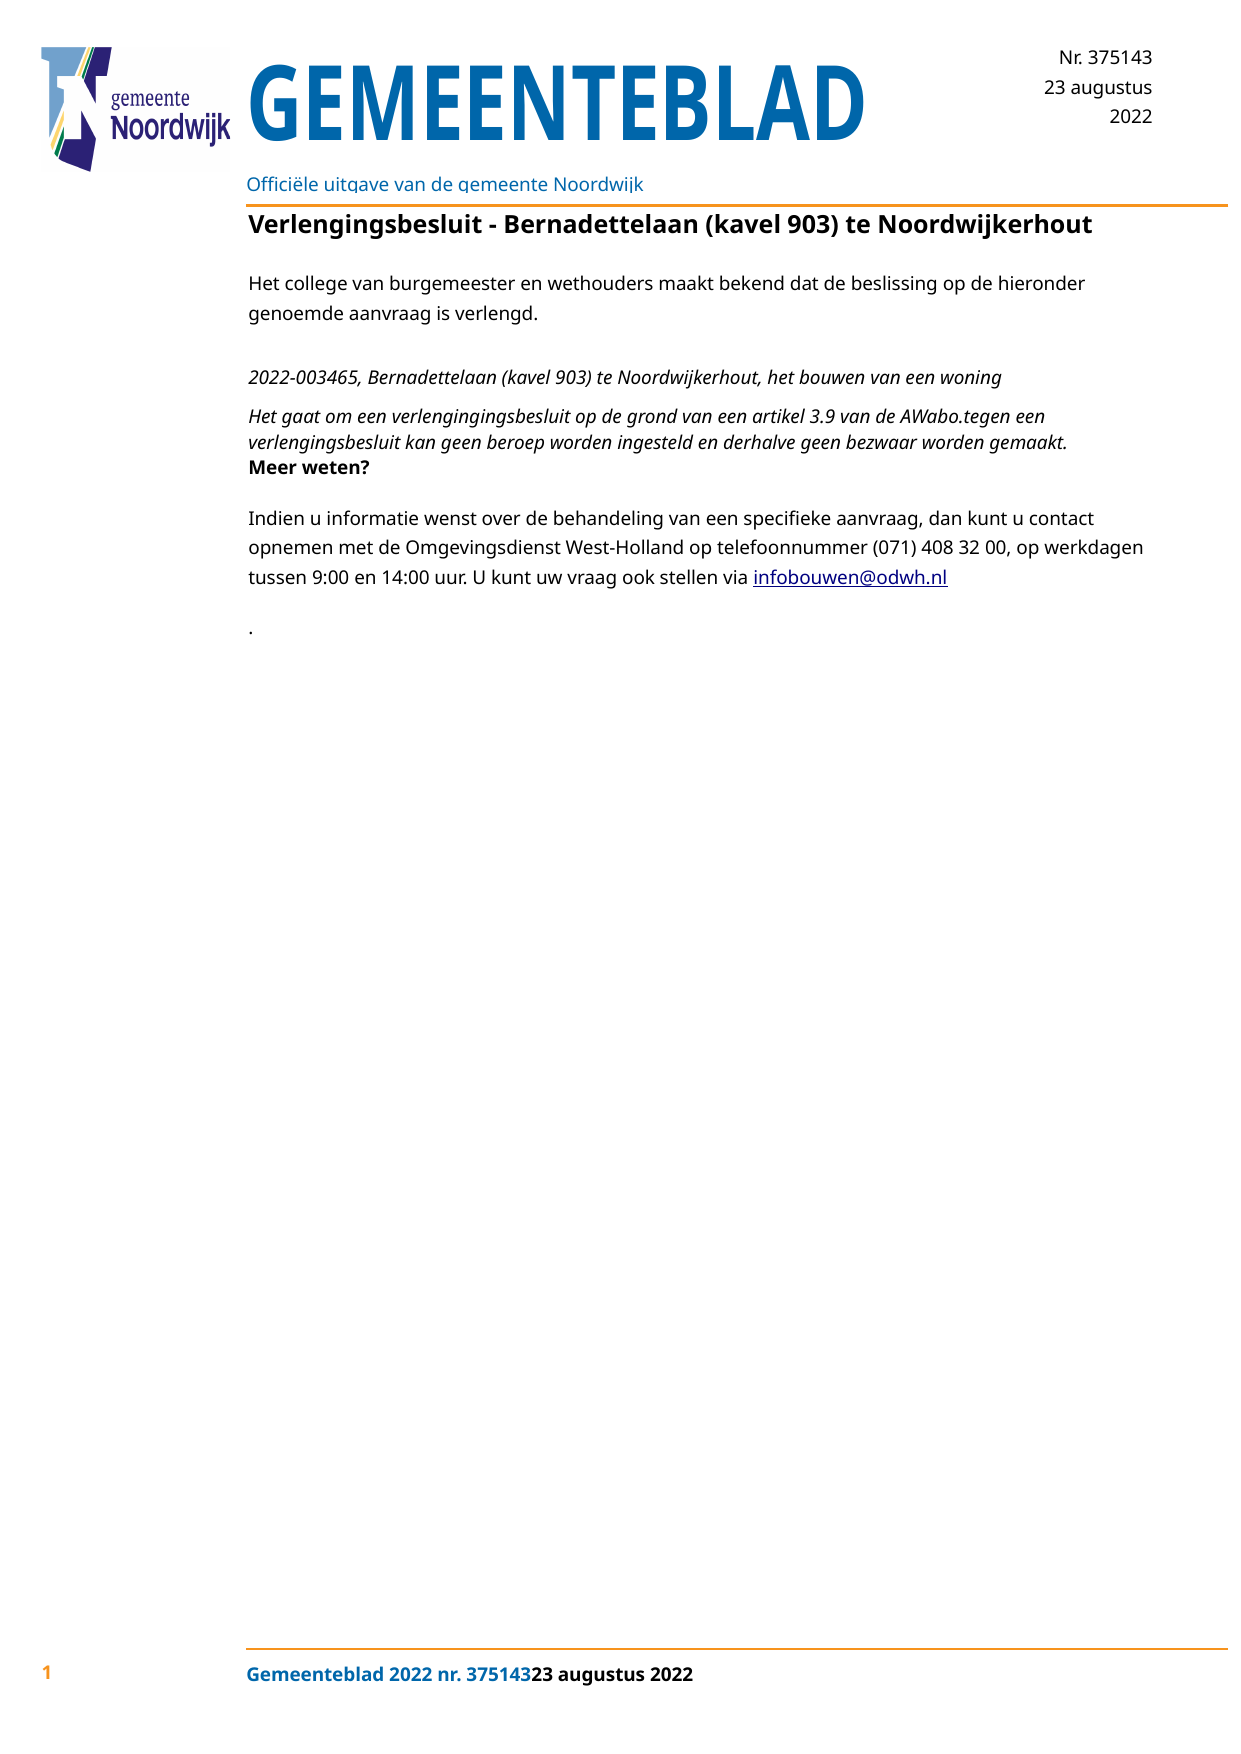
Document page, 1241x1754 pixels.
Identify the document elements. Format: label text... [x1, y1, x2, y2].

text . [248, 614, 1152, 640]
text Verlengingsbesluit - Bernadettelaan (kavel 903) te Noordwijkerhout [248, 207, 1152, 241]
picture [41, 47, 231, 172]
text Meer weten? [248, 454, 1152, 480]
text Het college van burgemeester en wethouders maakt bekend dat de beslissing op de hieronder genoemde aanvraag is verlengd. [248, 270, 1152, 326]
text Het gaat om een verlengingingsbesluit op de grond van een artikel 3.9 van de AWabo.tegen een verlengingsbesluit kan geen beroep worden ingesteld en derhalve geen bezwaar worden gemaakt. [248, 403, 1152, 454]
text 2022-003465, Bernadettelaan (kavel 903) te Noordwijkerhout, het bouwen van een woning [248, 364, 1152, 389]
text Indien u informatie wenst over de behandeling van een specifieke aanvraag, dan kunt u contact opnemen met de Omgevingsdienst West-Holland op telefoonnummer (071) 408 32 00, op werkdagen tussen 9:00 en 14:00 uur. U kunt uw vraag ook stellen via infobouwen@odwh.nl [248, 505, 1152, 590]
